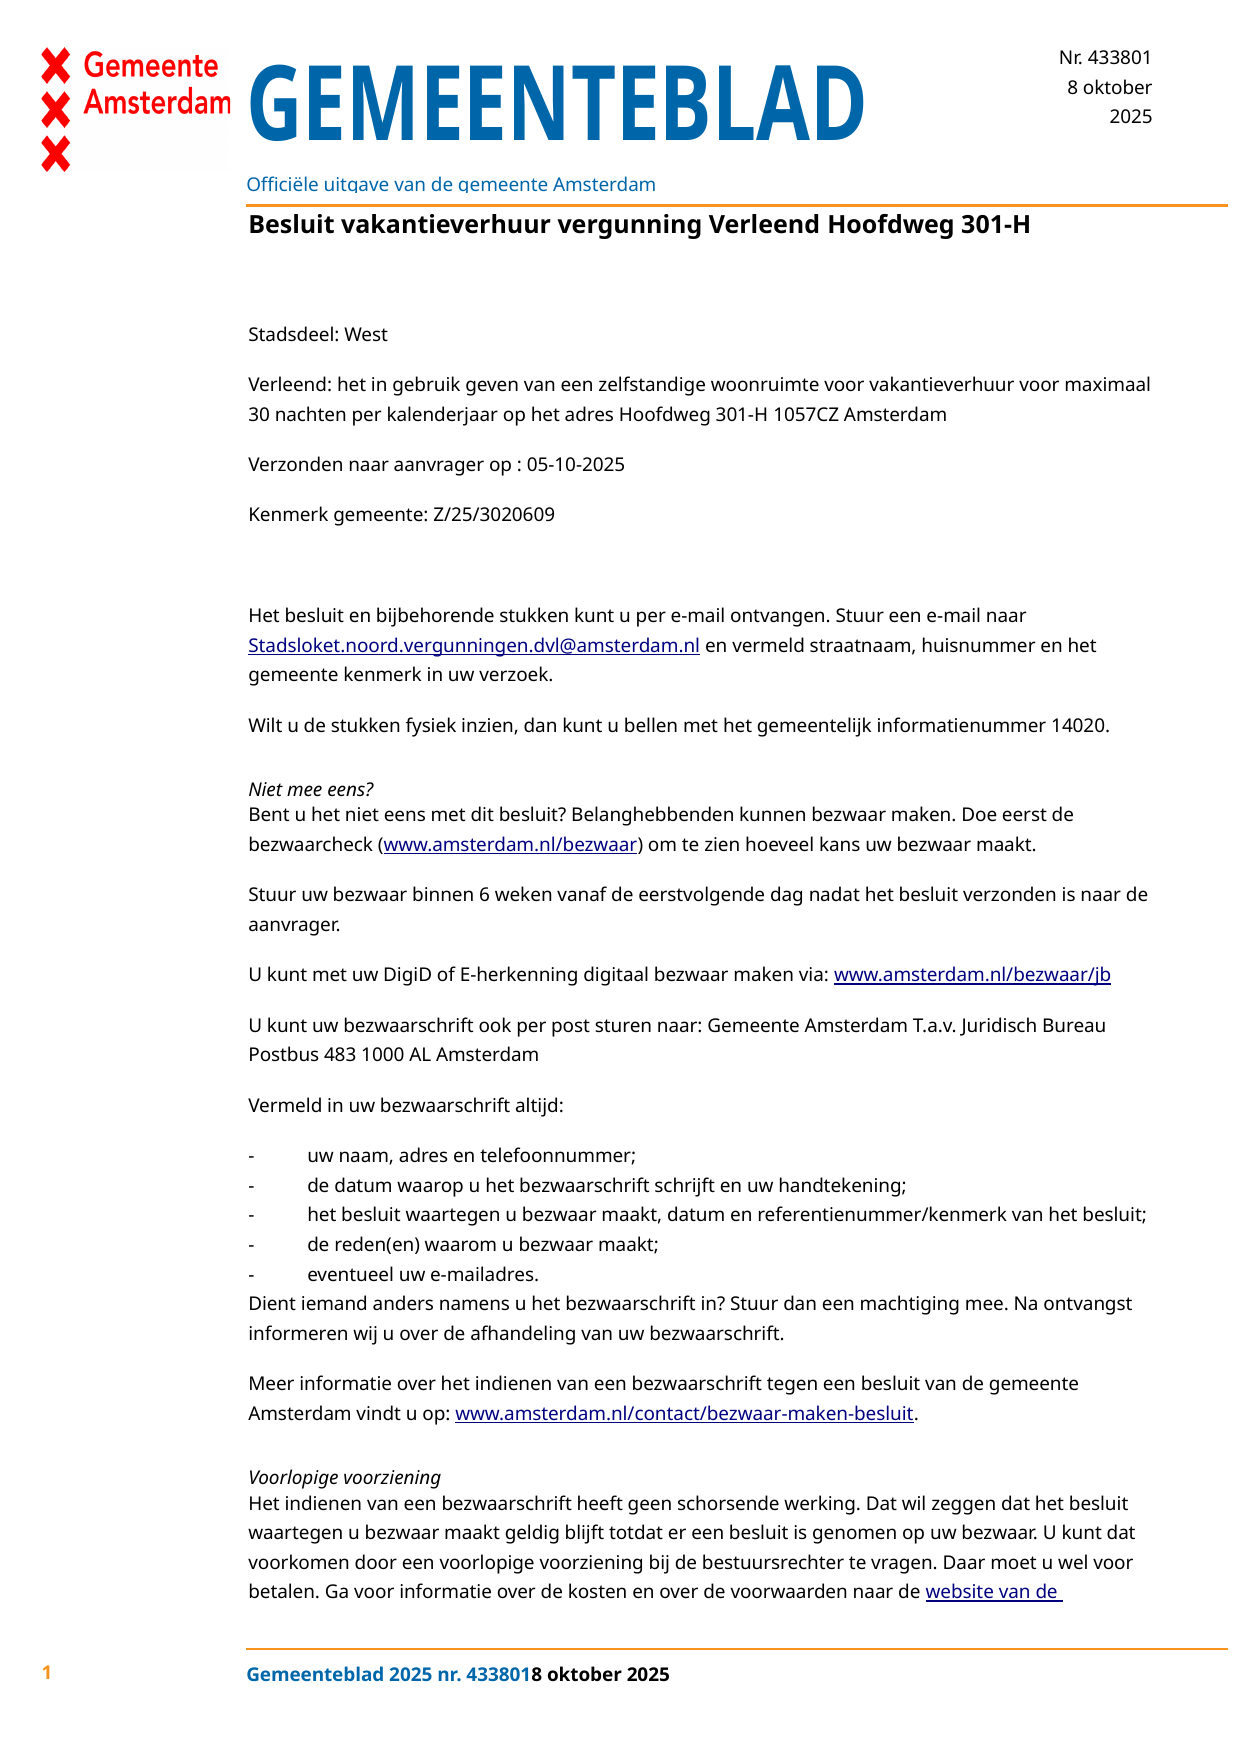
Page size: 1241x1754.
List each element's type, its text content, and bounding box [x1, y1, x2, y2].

list het besluit waartegen u bezwaar maakt, datum en referentienummer/kenmerk van het besluit; [248, 1202, 1152, 1227]
text Verzonden naar aanvrager op : 05-10-2025 [248, 451, 1152, 477]
text Besluit vakantieverhuur vergunning Verleend Hoofdweg 301-H [248, 207, 1152, 241]
list de reden(en) waarom u bezwaar maakt; [248, 1231, 1152, 1257]
text Het indienen van een bezwaarschrift heeft geen schorsende werking. Dat wil zeggen dat het besluit waartegen u bezwaar maakt geldig blijft totdat er een besluit is genomen op uw bezwaar. U kunt dat voorkomen door een voorlopige voorziening bij de bestuursrechter te vragen. Daar moet u wel voor betalen. Ga voor informatie over de kosten en over de voorwaarden naar de website van de [248, 1490, 1152, 1604]
list eventueel uw e-mailadres. [248, 1261, 1152, 1287]
list uw naam, adres en telefoonnummer; [248, 1142, 1152, 1168]
text U kunt uw bezwaarschrift ook per post sturen naar: Gemeente Amsterdam T.a.v. Juridisch Bureau Postbus 483 1000 AL Amsterdam [248, 1012, 1152, 1067]
text Meer informatie over het indienen van een bezwaarschrift tegen een besluit van de gemeente Amsterdam vindt u op: www.amsterdam.nl/contact/bezwaar-maken-besluit. [248, 1370, 1152, 1426]
picture [41, 47, 231, 172]
text Niet mee eens? [248, 776, 1152, 802]
text Stuur uw bezwaar binnen 6 weken vanaf de eerstvolgende dag nadat het besluit verzonden is naar de aanvrager. [248, 882, 1152, 937]
text Verleend: het in gebruik geven van een zelfstandige woonruimte voor vakantieverhuur voor maximaal 30 nachten per kalenderjaar op het adres Hoofdweg 301-H 1057CZ Amsterdam [248, 371, 1152, 426]
text Wilt u de stukken fysiek inzien, dan kunt u bellen met het gemeentelijk informatienummer 14020. [248, 712, 1152, 738]
text Kenmerk gemeente: Z/25/3020609 [248, 502, 1152, 527]
text U kunt met uw DigiD of E-herkenning digitaal bezwaar maken via: www.amsterdam.nl/bezwaar/jb [248, 962, 1152, 987]
text Stadsdeel: West [248, 321, 1152, 346]
text Vermeld in uw bezwaarschrift altijd: [248, 1092, 1152, 1118]
text Bent u het niet eens met dit besluit? Belanghebbenden kunnen bezwaar maken. Doe eerst de bezwaarcheck (www.amsterdam.nl/bezwaar) om te zien hoeveel kans uw bezwaar maakt. [248, 802, 1152, 857]
list de datum waarop u het bezwaarschrift schrijft en uw handtekening; [248, 1172, 1152, 1198]
text Het besluit en bijbehorende stukken kunt u per e-mail ontvangen. Stuur een e-mail naar Stadsloket.noord.vergunningen.dvl@amsterdam.nl en vermeld straatnaam, huisnummer en het gemeente kenmerk in uw verzoek. [248, 602, 1152, 687]
text Voorlopige voorziening [248, 1464, 1152, 1490]
text Dient iemand anders namens u het bezwaarschrift in? Stuur dan een machtiging mee. Na ontvangst informeren wij u over de afhandeling van uw bezwaarschrift. [248, 1290, 1152, 1346]
